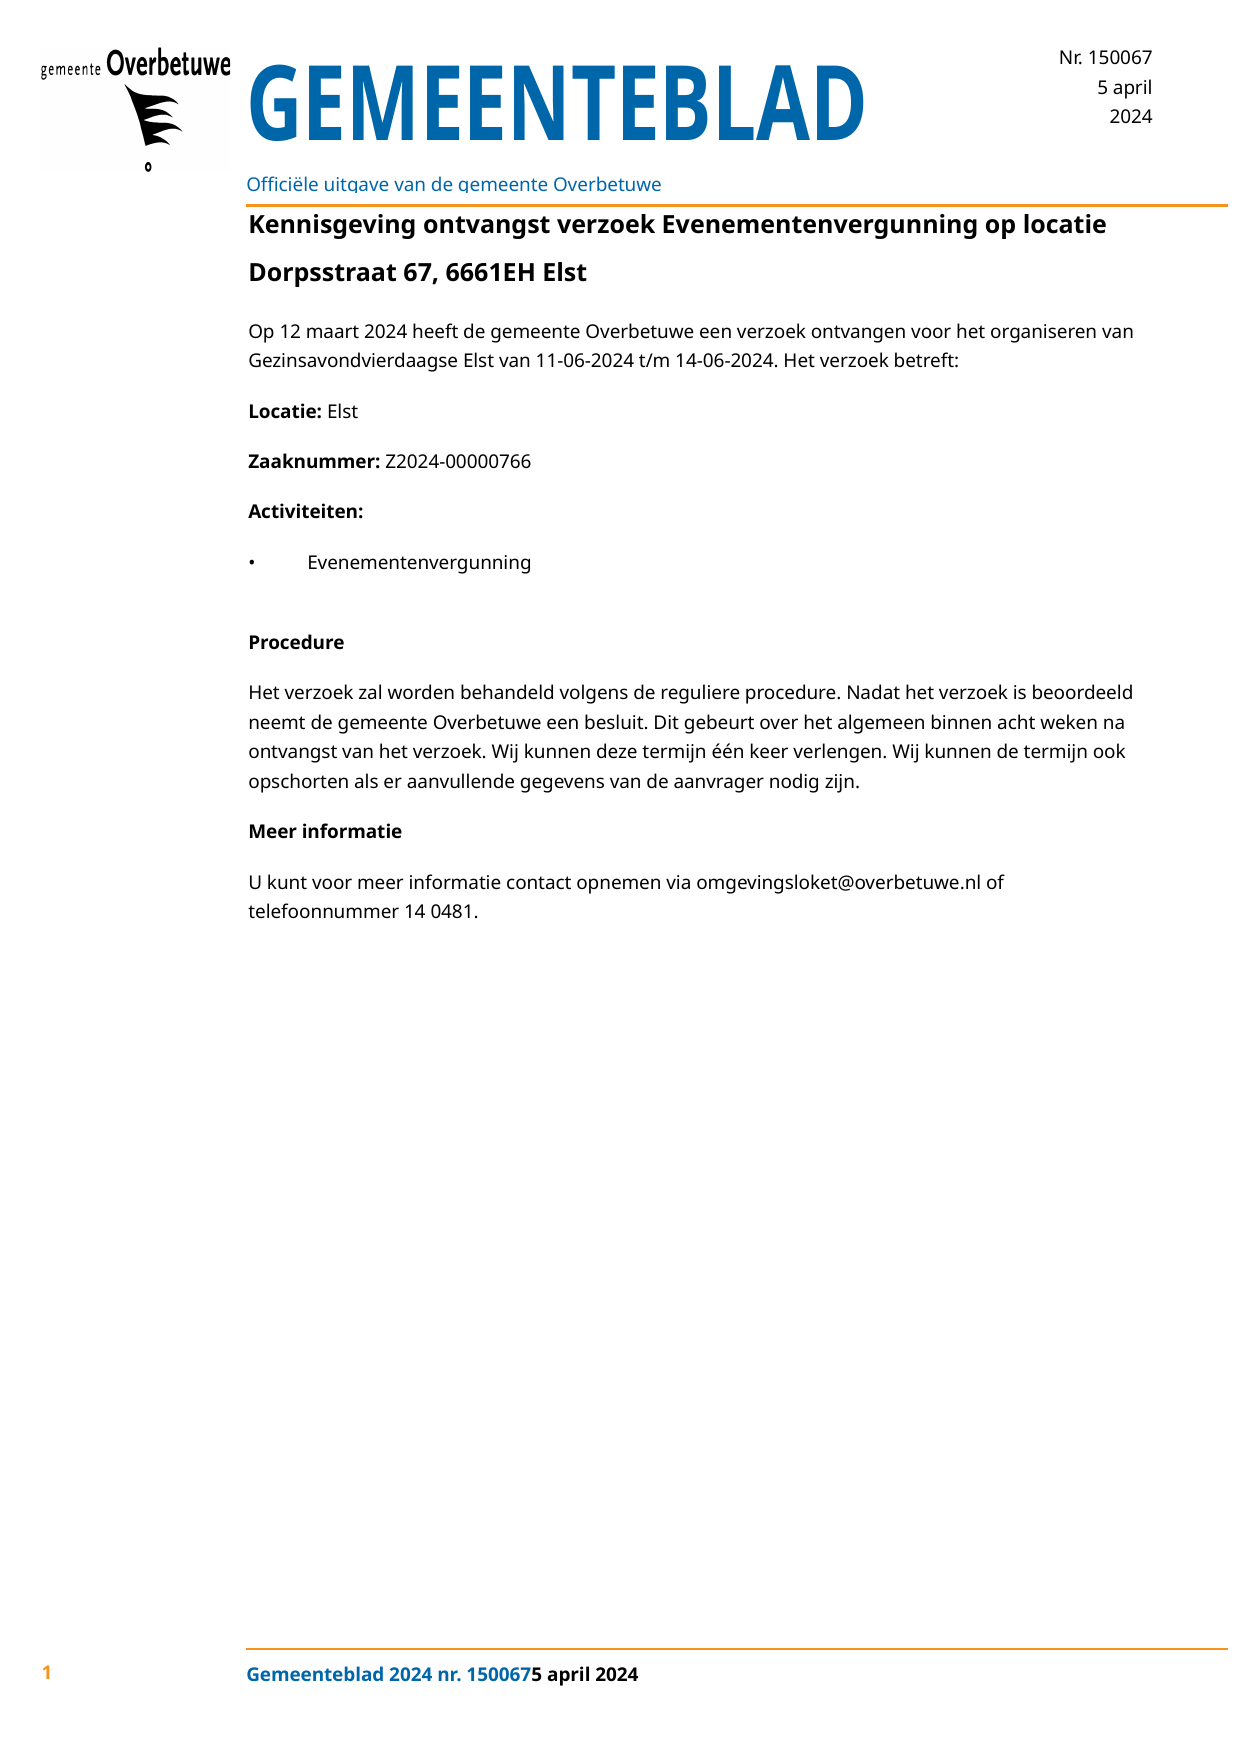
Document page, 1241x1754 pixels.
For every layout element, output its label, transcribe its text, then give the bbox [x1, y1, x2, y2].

text Kennisgeving ontvangst verzoek Evenementenvergunning op locatie Dorpsstraat 67, 6661EH Elst [248, 207, 1152, 288]
picture [41, 47, 231, 172]
text Activiteiten: [248, 499, 1152, 524]
text Procedure [248, 629, 1152, 655]
list Evenementenvergunning [248, 549, 1152, 575]
text Meer informatie [248, 819, 1152, 844]
text Locatie: Elst [248, 398, 1152, 424]
text U kunt voor meer informatie contact opnemen via omgevingsloket@overbetuwe.nl of telefoonnummer 14 0481. [248, 869, 1152, 924]
text Op 12 maart 2024 heeft de gemeente Overbetuwe een verzoek ontvangen voor het organiseren van Gezinsavondvierdaagse Elst van 11-06-2024 t/m 14-06-2024. Het verzoek betreft: [248, 318, 1152, 373]
text Zaaknummer: Z2024-00000766 [248, 448, 1152, 474]
text Het verzoek zal worden behandeld volgens de reguliere procedure. Nadat het verzoek is beoordeeld neemt de gemeente Overbetuwe een besluit. Dit gebeurt over het algemeen binnen acht weken na ontvangst van het verzoek. Wij kunnen deze termijn één keer verlengen. Wij kunnen de termijn ook opschorten als er aanvullende gegevens van de aanvrager nodig zijn. [248, 679, 1152, 794]
